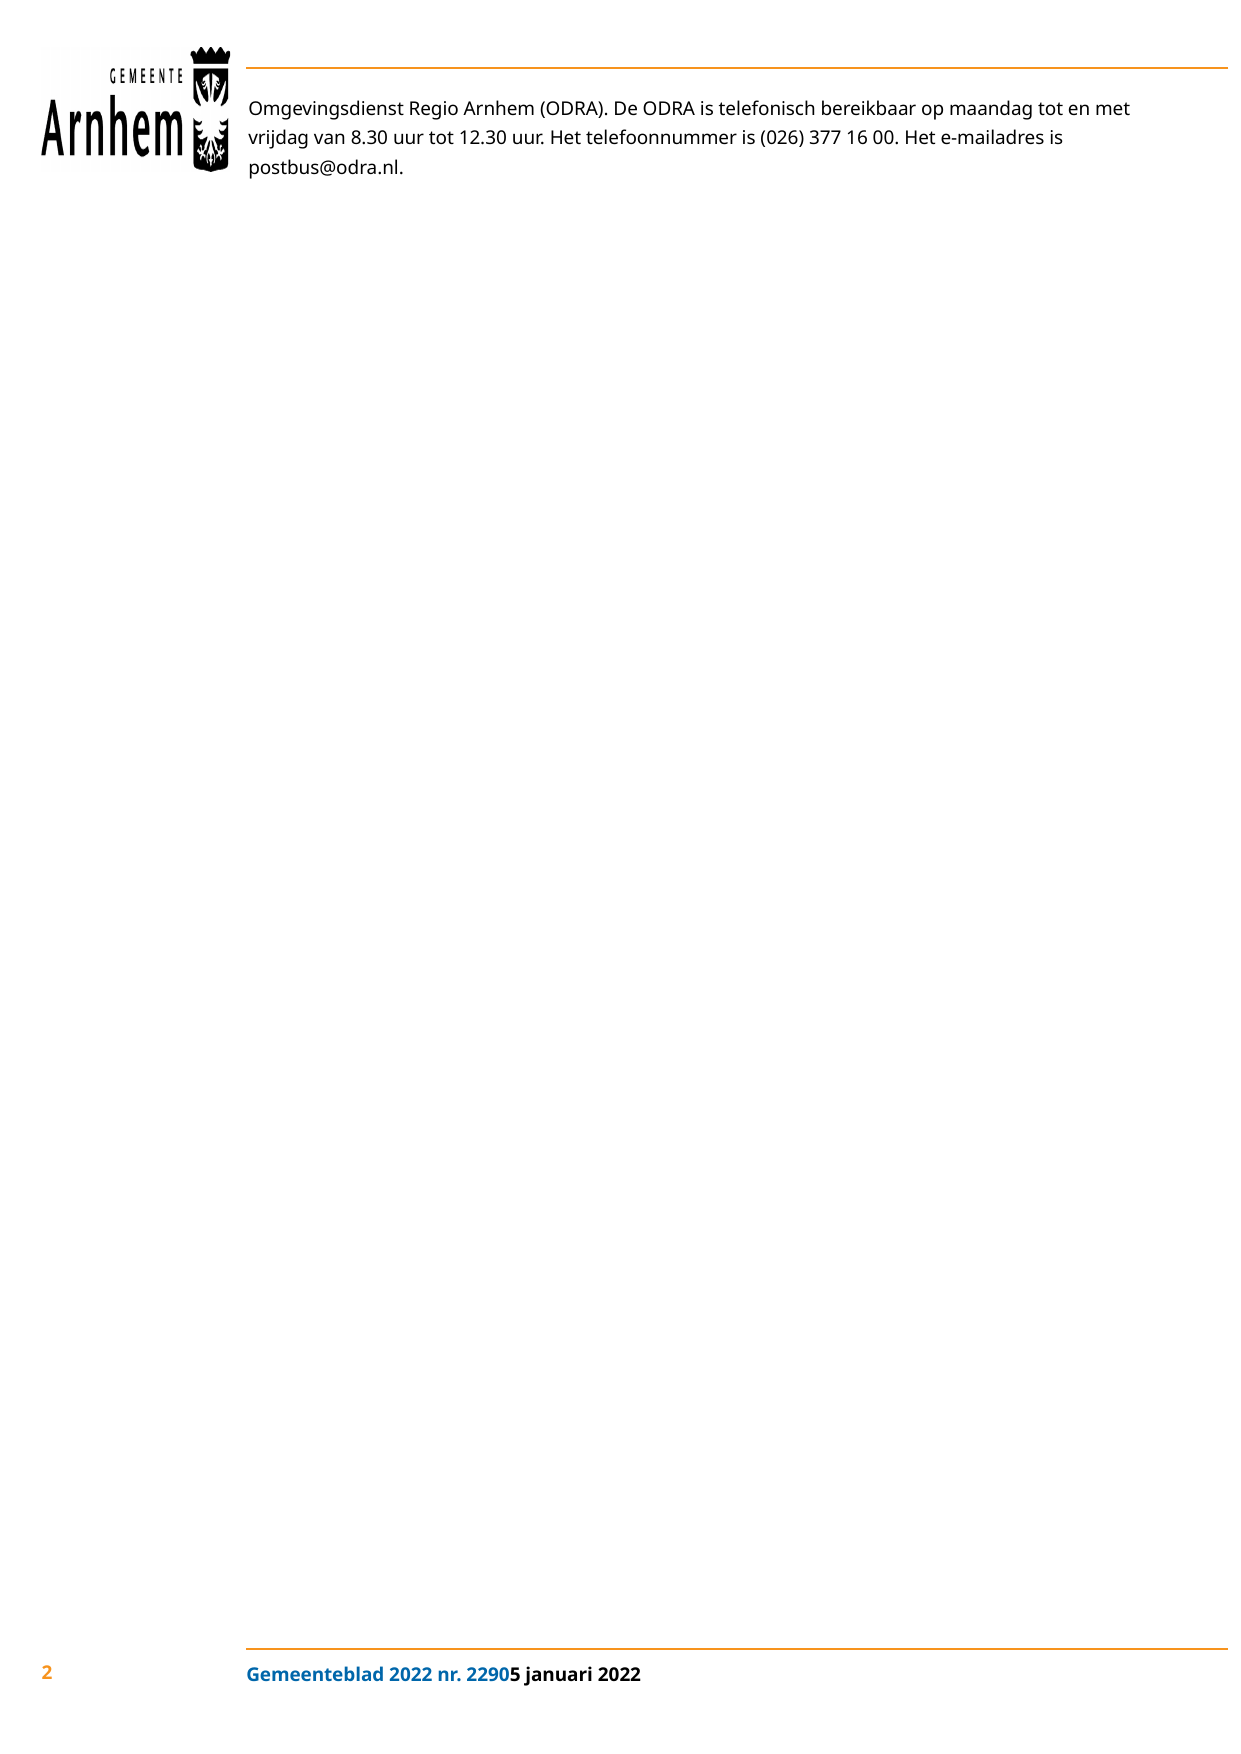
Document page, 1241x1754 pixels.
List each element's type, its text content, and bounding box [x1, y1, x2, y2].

picture [41, 47, 231, 172]
text Omgevingsdienst Regio Arnhem (ODRA). De ODRA is telefonisch bereikbaar op maandag tot en met vrijdag van 8.30 uur tot 12.30 uur. Het telefoonnummer is (026) 377 16 00. Het e-mailadres is postbus@odra.nl. [248, 95, 1152, 180]
